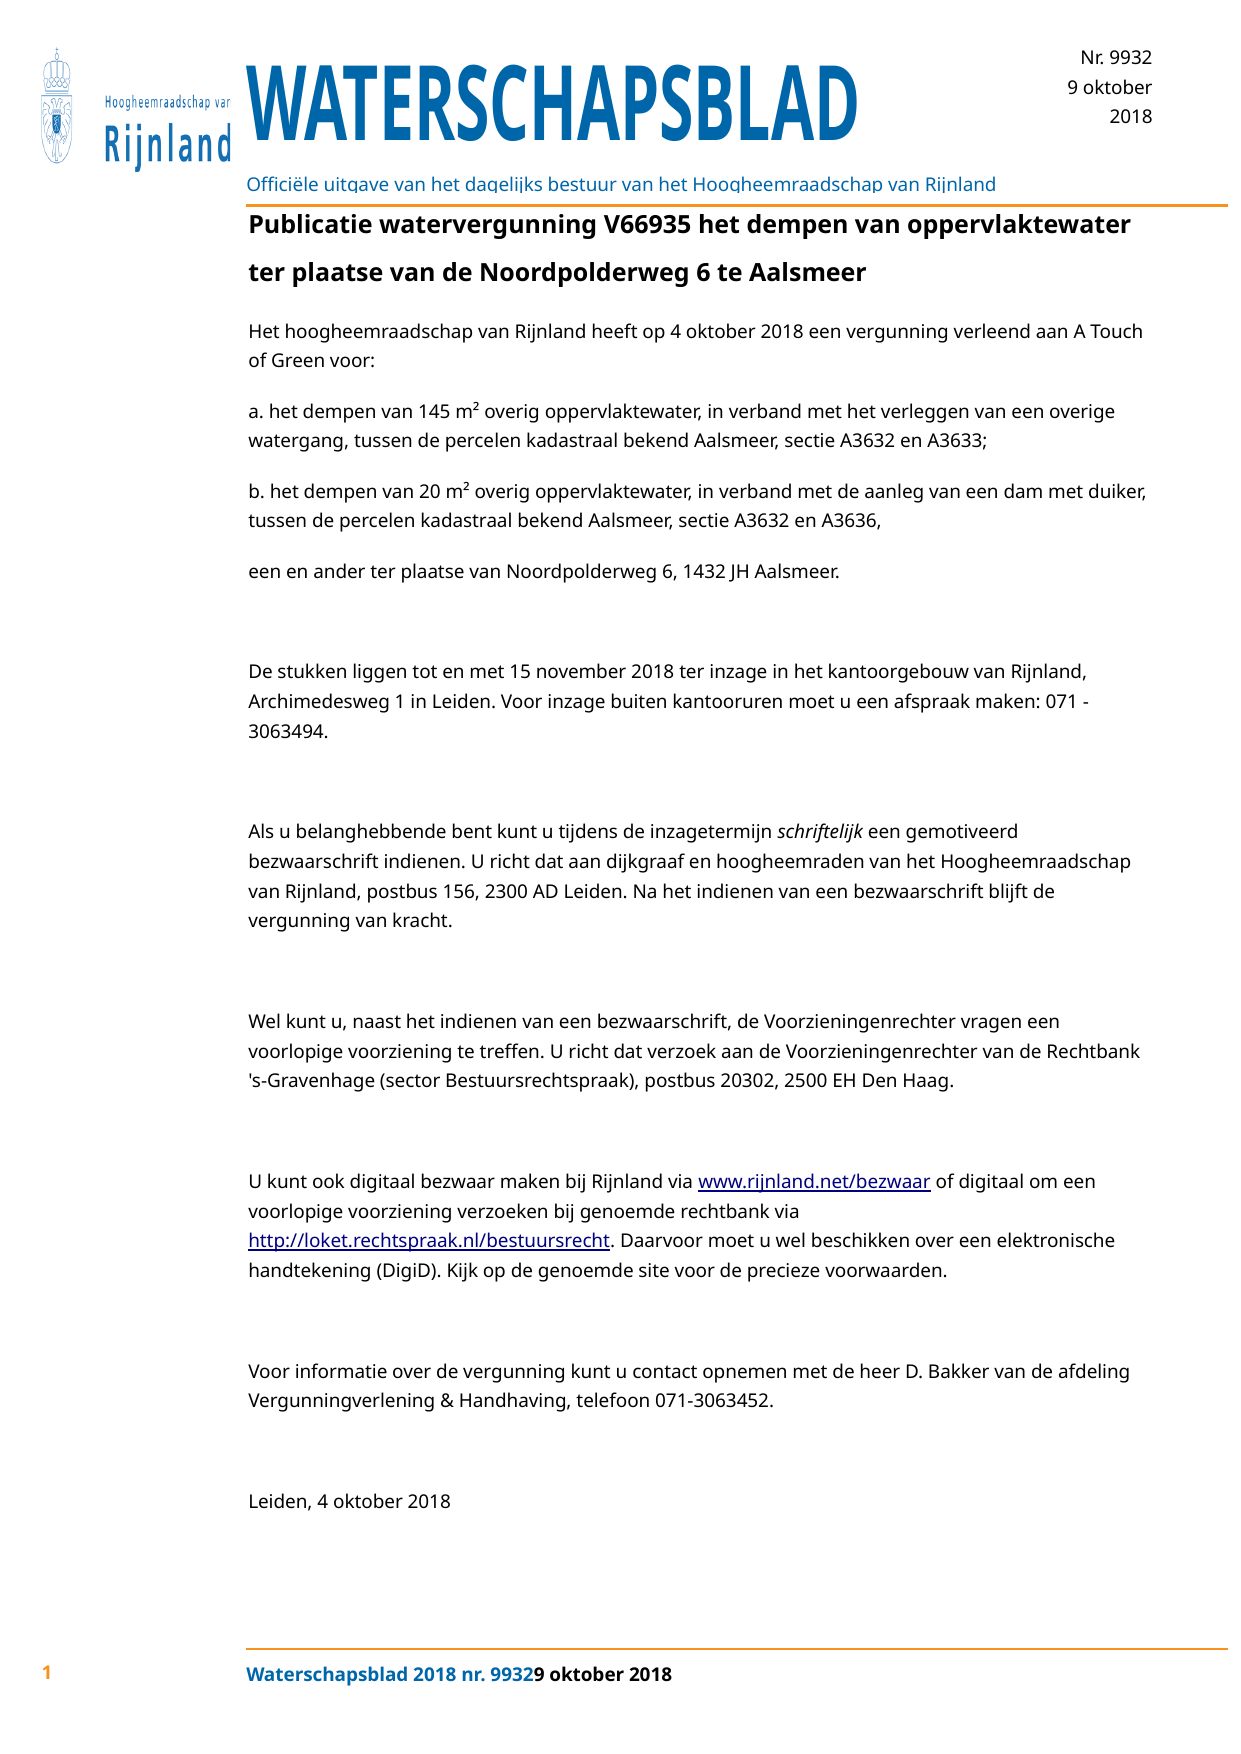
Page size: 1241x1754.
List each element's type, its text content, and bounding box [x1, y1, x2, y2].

text Als u belanghebbende bent kunt u tijdens de inzagetermijn schriftelijk een gemotiveerd bezwaarschrift indienen. U richt dat aan dijkgraaf en hoogheemraden van het Hoogheemraadschap van Rijnland, postbus 156, 2300 AD Leiden. Na het indienen van een bezwaarschrift blijft de vergunning van kracht. [248, 819, 1152, 933]
text Wel kunt u, naast het indienen van een bezwaarschrift, de Voorzieningenrechter vragen een voorlopige voorziening te treffen. U richt dat verzoek aan de Voorzieningenrechter van de Rechtbank 's-Gravenhage (sector Bestuursrechtspraak), postbus 20302, 2500 EH Den Haag. [248, 1008, 1152, 1093]
text Publicatie watervergunning V66935 het dempen van oppervlaktewater ter plaatse van de Noordpolderweg 6 te Aalsmeer [248, 207, 1152, 288]
text Leiden, 4 oktober 2018 [248, 1488, 1152, 1514]
text Het hoogheemraadschap van Rijnland heeft op 4 oktober 2018 een vergunning verleend aan A Touch of Green voor: [248, 318, 1152, 373]
text Voor informatie over de vergunning kunt u contact opnemen met de heer D. Bakker van de afdeling Vergunningverlening & Handhaving, telefoon 071-3063452. [248, 1358, 1152, 1413]
text b. het dempen van 20 m² overig oppervlaktewater, in verband met de aanleg van een dam met duiker, tussen de percelen kadastraal bekend Aalsmeer, sectie A3632 en A3636, [248, 478, 1152, 533]
picture [41, 47, 231, 172]
text een en ander ter plaatse van Noordpolderweg 6, 1432 JH Aalsmeer. [248, 558, 1152, 584]
text De stukken liggen tot en met 15 november 2018 ter inzage in het kantoorgebouw van Rijnland, Archimedesweg 1 in Leiden. Voor inzage buiten kantooruren moet u een afspraak maken: 071 - 3063494. [248, 659, 1152, 744]
text a. het dempen van 145 m² overig oppervlaktewater, in verband met het verleggen van een overige watergang, tussen de percelen kadastraal bekend Aalsmeer, sectie A3632 en A3633; [248, 398, 1152, 453]
text U kunt ook digitaal bezwaar maken bij Rijnland via www.rijnland.net/bezwaar of digitaal om een voorlopige voorziening verzoeken bij genoemde rechtbank via http://loket.rechtspraak.nl/bestuursrecht. Daarvoor moet u wel beschikken over een elektronische handtekening (DigiD). Kijk op de genoemde site voor de precieze voorwaarden. [248, 1168, 1152, 1283]
